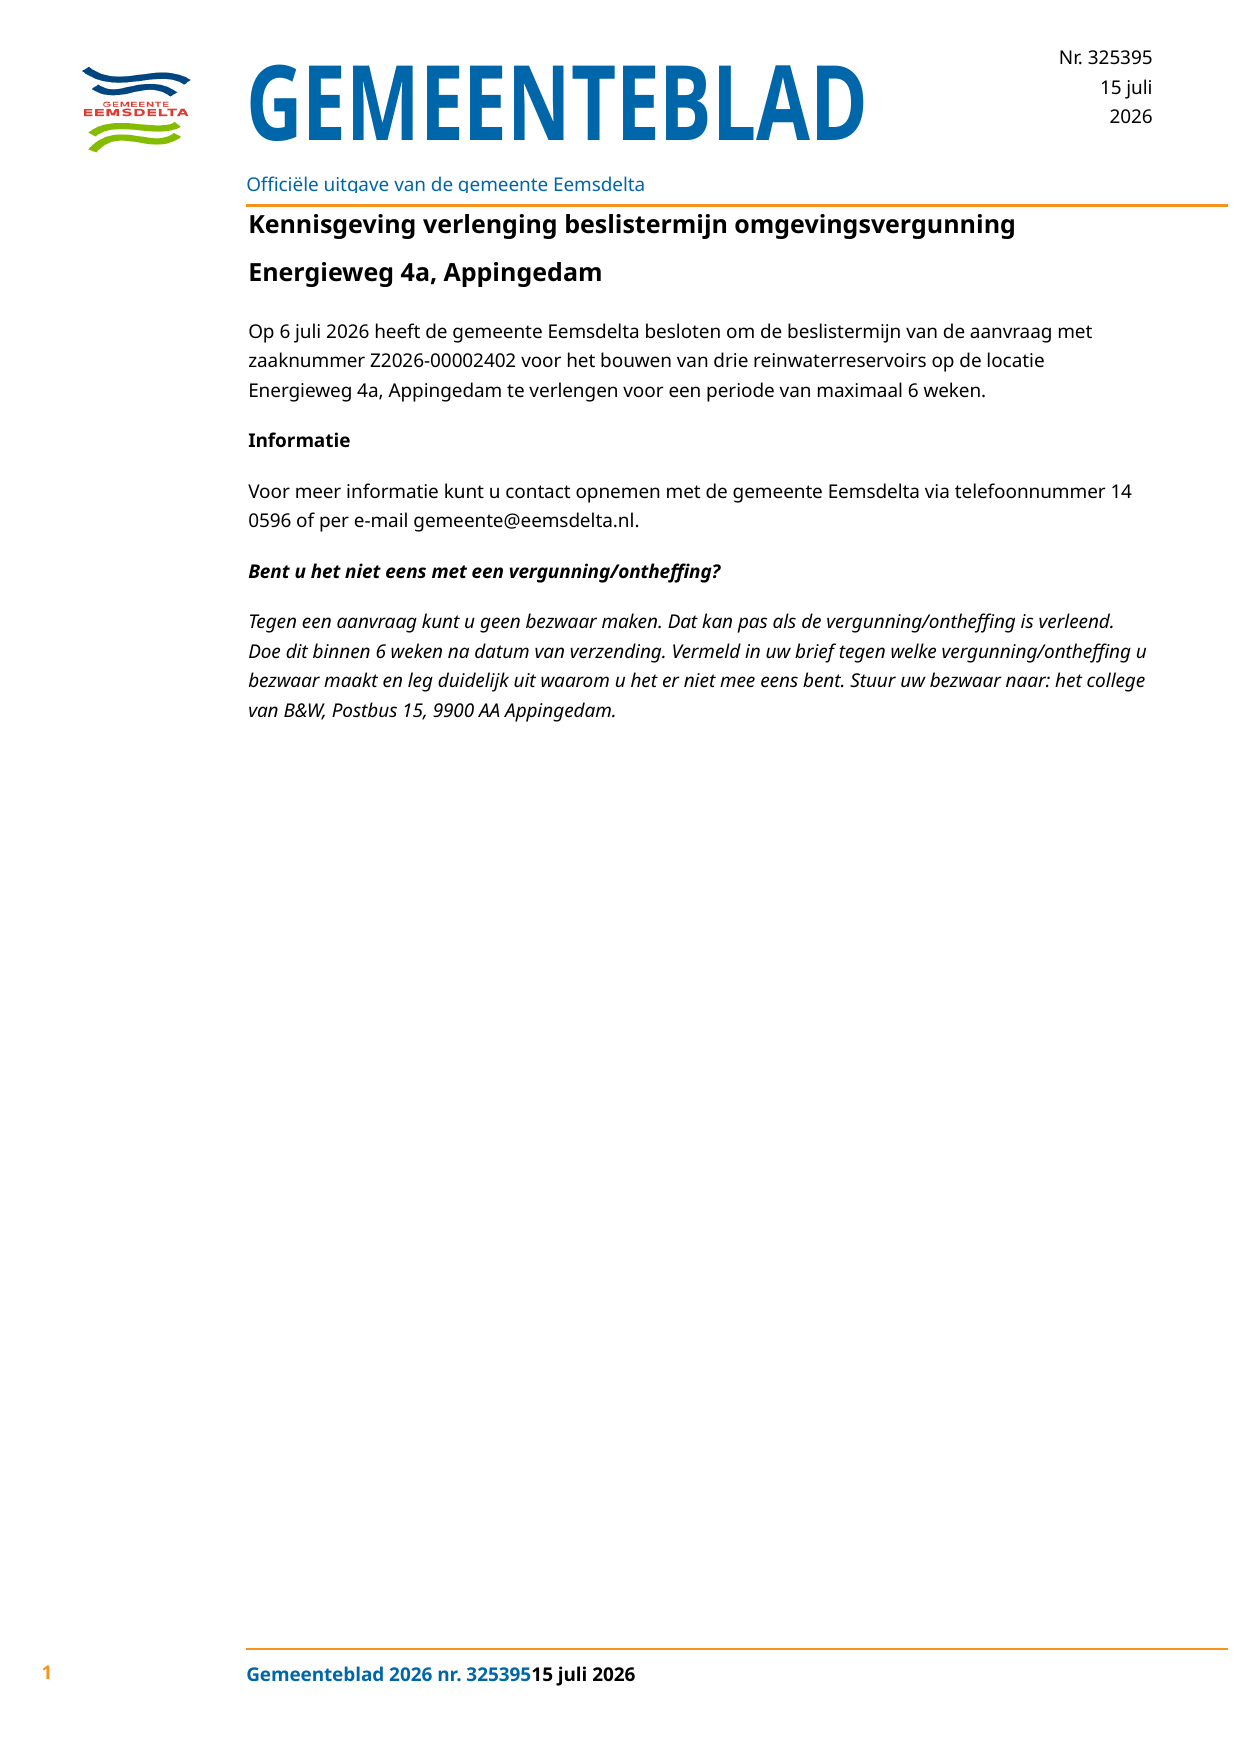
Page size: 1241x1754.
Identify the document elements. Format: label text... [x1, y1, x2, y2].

picture [41, 47, 231, 172]
text Kennisgeving verlenging beslistermijn omgevingsvergunning Energieweg 4a, Appingedam [248, 207, 1152, 288]
text Tegen een aanvraag kunt u geen bezwaar maken. Dat kan pas als de vergunning/ontheffing is verleend. Doe dit binnen 6 weken na datum van verzending. Vermeld in uw brief tegen welke vergunning/ontheffing u bezwaar maakt en leg duidelijk uit waarom u het er niet mee eens bent. Stuur uw bezwaar naar: het college van B&W, Postbus 15, 9900 AA Appingedam. [248, 608, 1152, 723]
text Bent u het niet eens met een vergunning/ontheffing? [248, 558, 1152, 584]
text Informatie [248, 427, 1152, 453]
text Op 6 juli 2026 heeft de gemeente Eemsdelta besloten om de beslistermijn van de aanvraag met zaaknummer Z2026-00002402 voor het bouwen van drie reinwaterreservoirs op de locatie Energieweg 4a, Appingedam te verlengen voor een periode van maximaal 6 weken. [248, 318, 1152, 403]
text Voor meer informatie kunt u contact opnemen met de gemeente Eemsdelta via telefoonnummer 14 0596 of per e-mail gemeente@eemsdelta.nl. [248, 478, 1152, 533]
